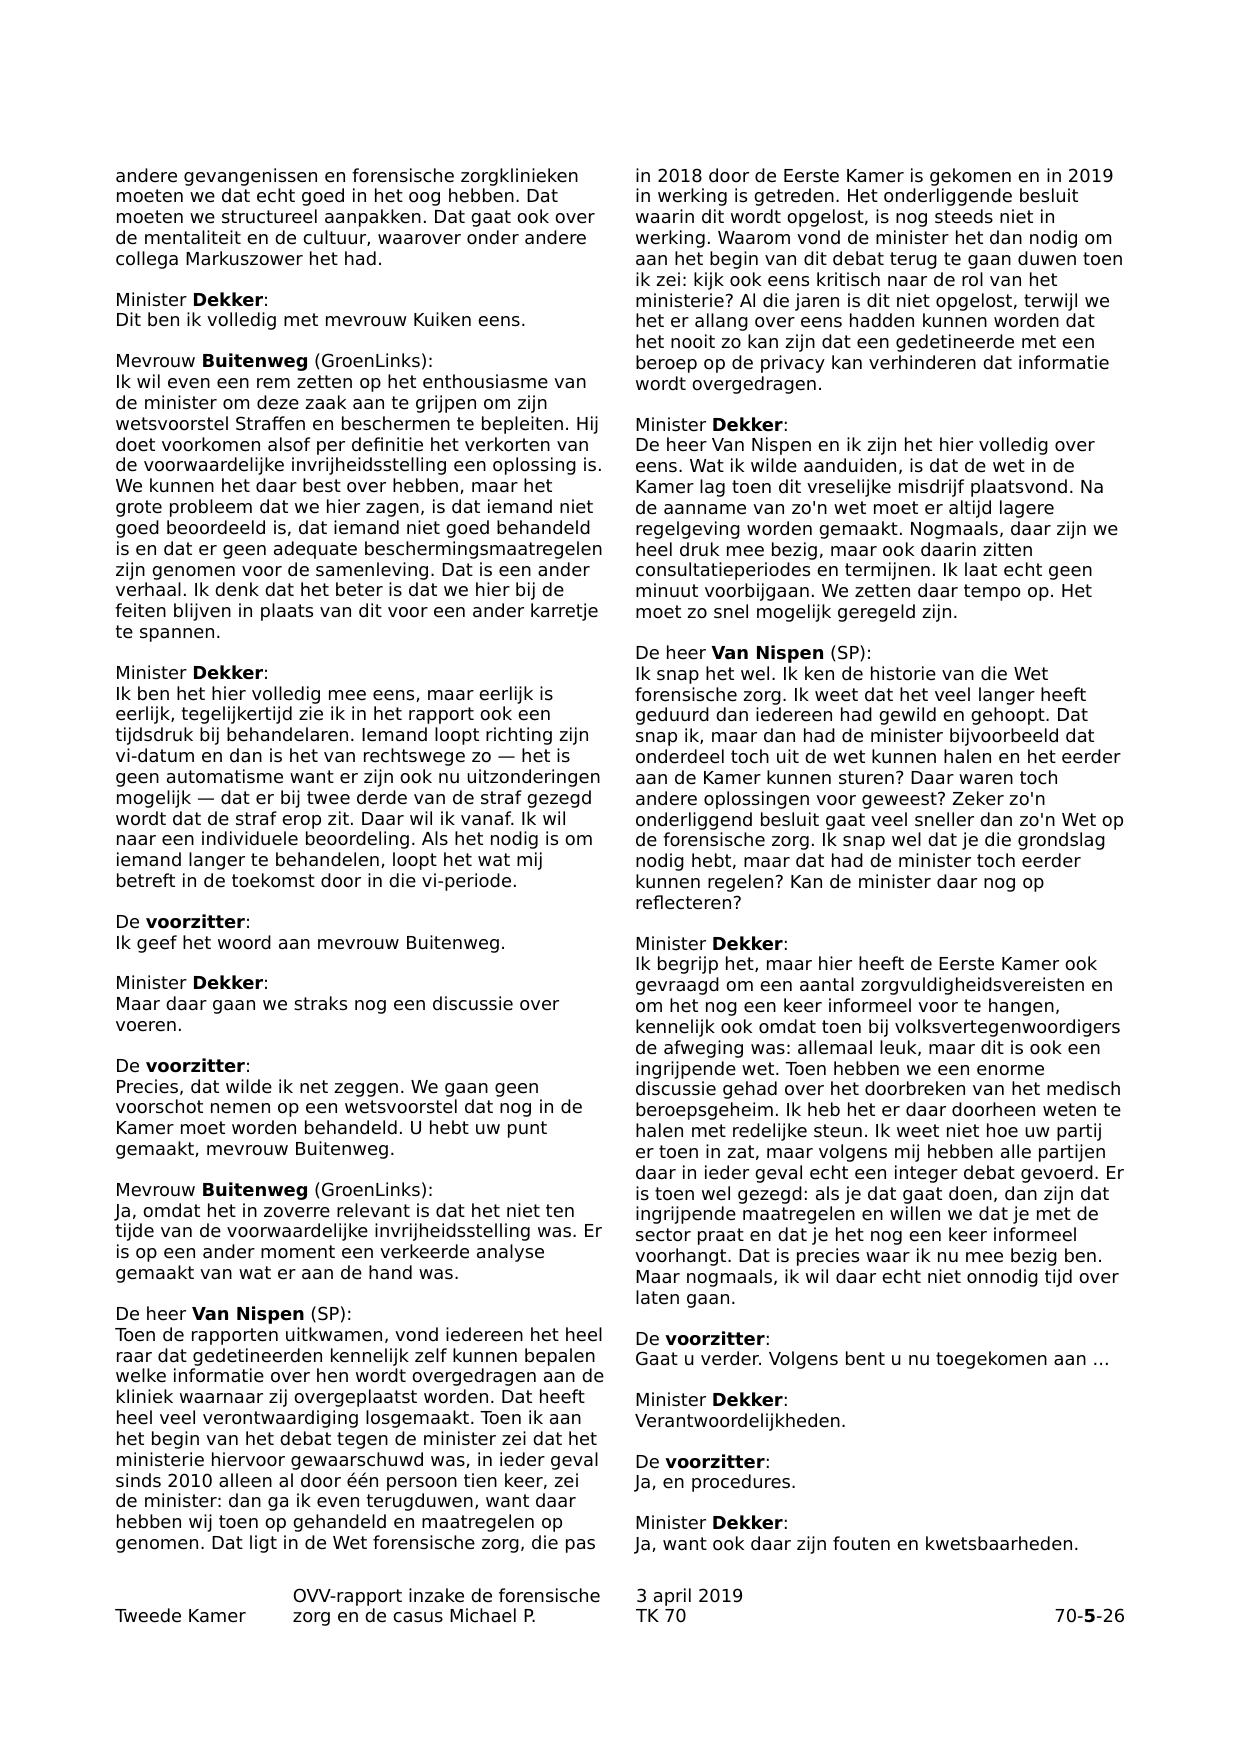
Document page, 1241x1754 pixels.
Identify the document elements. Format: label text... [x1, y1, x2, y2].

text Ik wil even een rem zetten op het enthousiasme van de minister om deze zaak aan te grijpen om zijn wetsvoorstel Straffen en beschermen te bepleiten. Hij doet voorkomen alsof per definitie het verkorten van de voorwaardelijke invrijheidsstelling een oplossing is. We kunnen het daar best over hebben, maar het grote probleem dat we hier zagen, is dat iemand niet goed beoordeeld is, dat iemand niet goed behandeld is en dat er geen adequate beschermingsmaatregelen zijn genomen voor de samenleving. Dat is een ander verhaal. Ik denk dat het beter is dat we hier bij de feiten blijven in plaats van dit voor een ander karretje te spannen. [115, 372, 605, 643]
text Gaat u verder. Volgens bent u nu toegekomen aan ... [635, 1349, 1125, 1370]
text Minister Dekker: [115, 663, 605, 683]
text Ja, en procedures. [635, 1472, 1125, 1493]
text De voorzitter: [115, 912, 605, 932]
text De heer Van Nispen (SP): [635, 643, 1125, 663]
text De heer Van Nispen (SP): [115, 1304, 605, 1324]
text Ik ben het hier volledig mee eens, maar eerlijk is eerlijk, tegelijkertijd zie ik in het rapport ook een tijdsdruk bij behandelaren. Iemand loopt richting zijn vi-datum en dan is het van rechtswege zo — het is geen automatisme want er zijn ook nu uitzonderingen mogelijk — dat er bij twee derde van de straf gezegd wordt dat de straf erop zit. Daar wil ik vanaf. Ik wil naar een individuele beoordeling. Als het nodig is om iemand langer te behandelen, loopt het wat mij betreft in de toekomst door in die vi-periode. [115, 683, 605, 892]
text Minister Dekker: [635, 933, 1125, 954]
text De voorzitter: [635, 1451, 1125, 1472]
text De voorzitter: [115, 1056, 605, 1076]
text Minister Dekker: [635, 1513, 1125, 1534]
text Ik geef het woord aan mevrouw Buitenweg. [115, 932, 605, 953]
text De heer Van Nispen en ik zijn het hier volledig over eens. Wat ik wilde aanduiden, is dat de wet in de Kamer lag toen dit vreselijke misdrijf plaatsvond. Na de aanname van zo'n wet moet er altijd lagere regelgeving worden gemaakt. Nogmaals, daar zijn we heel druk mee bezig, maar ook daarin zitten consultatieperiodes en termijnen. Ik laat echt geen minuut voorbijgaan. We zetten daar tempo op. Het moet zo snel mogelijk geregeld zijn. [635, 435, 1125, 623]
text Minister Dekker: [635, 414, 1125, 435]
text Verantwoordelijkheden. [635, 1411, 1125, 1431]
text Minister Dekker: [115, 973, 605, 994]
text Mevrouw Buitenweg (GroenLinks): [115, 1180, 605, 1200]
text Ja, omdat het in zoverre relevant is dat het niet ten tijde van de voorwaardelijke invrijheidsstelling was. Er is op een ander moment een verkeerde analyse gemaakt van wat er aan de hand was. [115, 1200, 605, 1284]
text De voorzitter: [635, 1328, 1125, 1349]
text Ik snap het wel. Ik ken de historie van die Wet forensische zorg. Ik weet dat het veel langer heeft geduurd dan iedereen had gewild en gehoopt. Dat snap ik, maar dan had de minister bijvoorbeeld dat onderdeel toch uit de wet kunnen halen en het eerder aan de Kamer kunnen sturen? Daar waren toch andere oplossingen voor geweest? Zeker zo'n onderliggend besluit gaat veel sneller dan zo'n Wet op de forensische zorg. Ik snap wel dat je die grondslag nodig hebt, maar dat had de minister toch eerder kunnen regelen? Kan de minister daar nog op reflecteren? [635, 663, 1125, 913]
text in 2018 door de Eerste Kamer is gekomen en in 2019 in werking is getreden. Het onderliggende besluit waarin dit wordt opgelost, is nog steeds niet in werking. Waarom vond de minister het dan nodig om aan het begin van dit debat terug te gaan duwen toen ik zei: kijk ook eens kritisch naar de rol van het ministerie? Al die jaren is dit niet opgelost, terwijl we het er allang over eens hadden kunnen worden dat het nooit zo kan zijn dat een gedetineerde met een beroep op de privacy kan verhinderen dat informatie wordt overgedragen. [635, 165, 1125, 394]
text Minister Dekker: [115, 289, 605, 310]
text andere gevangenissen en forensische zorgklinieken moeten we dat echt goed in het oog hebben. Dat moeten we structureel aanpakken. Dat gaat ook over de mentaliteit en de cultuur, waarover onder andere collega Markuszower het had. [115, 165, 605, 269]
text Toen de rapporten uitkwamen, vond iedereen het heel raar dat gedetineerden kennelijk zelf kunnen bepalen welke informatie over hen wordt overgedragen aan de kliniek waarnaar zij overgeplaatst worden. Dat heeft heel veel verontwaardiging losgemaakt. Toen ik aan het begin van het debat tegen de minister zei dat het ministerie hiervoor gewaarschuwd was, in ieder geval sinds 2010 alleen al door één persoon tien keer, zei de minister: dan ga ik even terugduwen, want daar hebben wij toen op gehandeld en maatregelen op genomen. Dat ligt in de Wet forensische zorg, die pas [115, 1324, 605, 1554]
text Mevrouw Buitenweg (GroenLinks): [115, 351, 605, 372]
text Ja, want ook daar zijn fouten en kwetsbaarheden. [635, 1534, 1125, 1554]
text Precies, dat wilde ik net zeggen. We gaan geen voorschot nemen op een wetsvoorstel dat nog in de Kamer moet worden behandeld. U hebt uw punt gemaakt, mevrouw Buitenweg. [115, 1076, 605, 1160]
text Dit ben ik volledig met mevrouw Kuiken eens. [115, 310, 605, 331]
text Maar daar gaan we straks nog een discussie over voeren. [115, 994, 605, 1036]
text Minister Dekker: [635, 1390, 1125, 1411]
text Ik begrijp het, maar hier heeft de Eerste Kamer ook gevraagd om een aantal zorgvuldigheidsvereisten en om het nog een keer informeel voor te hangen, kennelijk ook omdat toen bij volksvertegenwoordigers de afweging was: allemaal leuk, maar dit is ook een ingrijpende wet. Toen hebben we een enorme discussie gehad over het doorbreken van het medisch beroepsgeheim. Ik heb het er daar doorheen weten te halen met redelijke steun. Ik weet niet hoe uw partij er toen in zat, maar volgens mij hebben alle partijen daar in ieder geval echt een integer debat gevoerd. Er is toen wel gezegd: als je dat gaat doen, dan zijn dat ingrijpende maatregelen en willen we dat je met de sector praat en dat je het nog een keer informeel voorhangt. Dat is precies waar ik nu mee bezig ben. Maar nogmaals, ik wil daar echt niet onnodig tijd over laten gaan. [635, 954, 1125, 1308]
